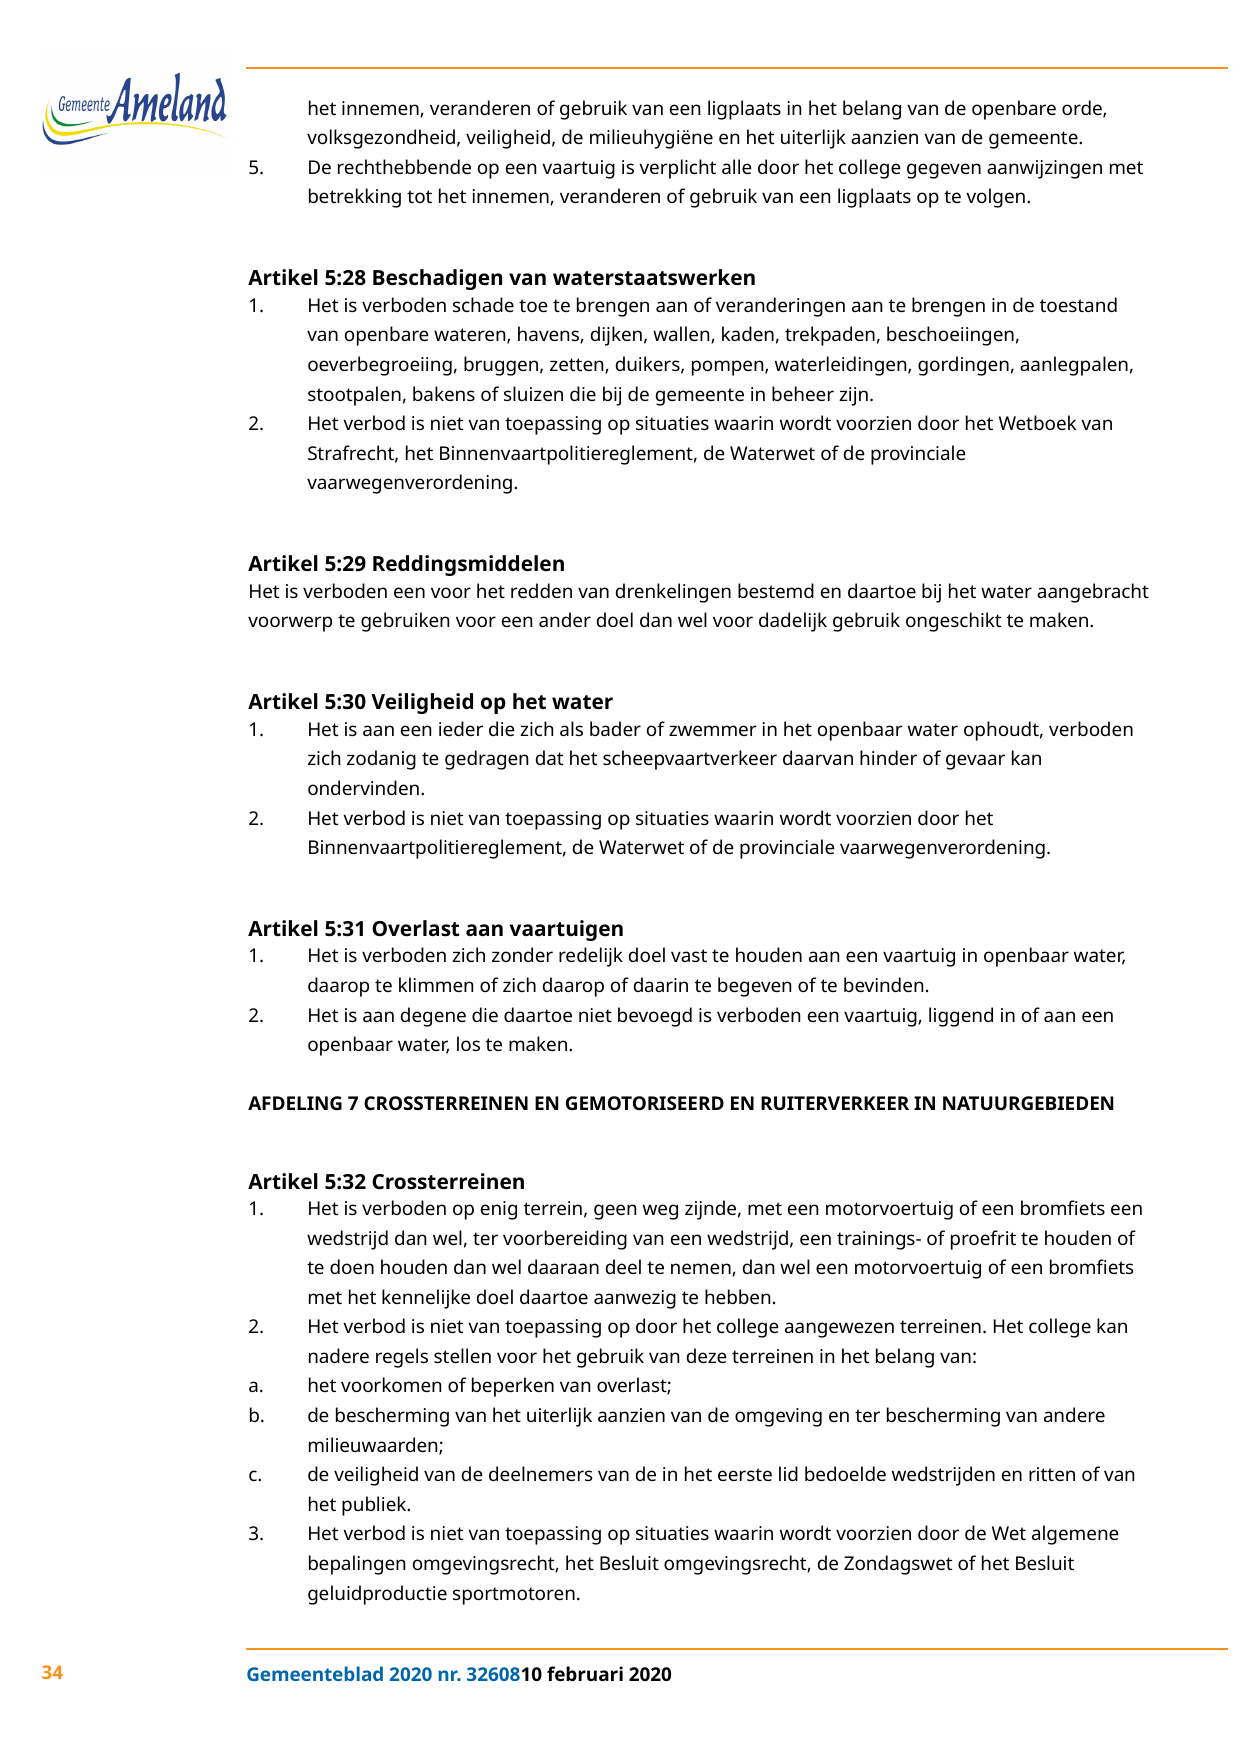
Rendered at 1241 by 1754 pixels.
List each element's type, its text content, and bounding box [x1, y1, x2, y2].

list Het verbod is niet van toepassing op situaties waarin wordt voorzien door de Wet algemene bepalingen omgevingsrecht, het Besluit omgevingsrecht, de Zondagswet of het Besluit geluidproductie sportmotoren. [248, 1521, 1152, 1606]
list de bescherming van het uiterlijk aanzien van de omgeving en ter bescherming van andere milieuwaarden; [248, 1402, 1152, 1458]
list Het verbod is niet van toepassing op situaties waarin wordt voorzien door het Binnenvaartpolitiereglement, de Waterwet of de provinciale vaarwegenverordening. [248, 805, 1152, 860]
text Artikel 5:31 Overlast aan vaartuigen [248, 914, 1152, 943]
text Het is verboden een voor het redden van drenkelingen bestemd en daartoe bij het water aangebracht voorwerp te gebruiken voor een ander doel dan wel voor dadelijk gebruik ongeschikt te maken. [248, 578, 1152, 633]
text Artikel 5:32 Crossterreinen [248, 1167, 1152, 1195]
list Het is verboden schade toe te brengen aan of veranderingen aan te brengen in de toestand van openbare wateren, havens, dijken, wallen, kaden, trekpaden, beschoeiingen, oeverbegroeiing, bruggen, zetten, duikers, pompen, waterleidingen, gordingen, aanlegpalen, stootpalen, bakens of sluizen die bij de gemeente in beheer zijn. [248, 292, 1152, 406]
list Het is verboden op enig terrein, geen weg zijnde, met een motorvoertuig of een bromfiets een wedstrijd dan wel, ter voorbereiding van een wedstrijd, een trainings- of proefrit te houden of te doen houden dan wel daaraan deel te nemen, dan wel een motorvoertuig of een bromfiets met het kennelijke doel daartoe aanwezig te hebben. [248, 1195, 1152, 1310]
list de veiligheid van de deelnemers van de in het eerste lid bedoelde wedstrijden en ritten of van het publiek. [248, 1461, 1152, 1517]
list Het is aan degene die daartoe niet bevoegd is verboden een vaartuig, liggend in of aan een openbaar water, los te maken. [248, 1002, 1152, 1057]
text AFDELING 7 CROSSTERREINEN EN GEMOTORISEERD EN RUITERVERKEER IN NATUURGEBIEDEN [248, 1091, 1152, 1116]
list Het verbod is niet van toepassing op situaties waarin wordt voorzien door het Wetboek van Strafrecht, het Binnenvaartpolitiereglement, de Waterwet of de provinciale vaarwegenverordening. [248, 410, 1152, 495]
list het voorkomen of beperken van overlast; [248, 1373, 1152, 1398]
text Artikel 5:29 Reddingsmiddelen [248, 549, 1152, 578]
text Artikel 5:28 Beschadigen van waterstaatswerken [248, 263, 1152, 292]
list Het is aan een ieder die zich als bader of zwemmer in het openbaar water ophoudt, verboden zich zodanig te gedragen dat het scheepvaartverkeer daarvan hinder of gevaar kan ondervinden. [248, 716, 1152, 801]
text Artikel 5:30 Veiligheid op het water [248, 687, 1152, 716]
list Het is verboden zich zonder redelijk doel vast te houden aan een vaartuig in openbaar water, daarop te klimmen of zich daarop of daarin te begeven of te bevinden. [248, 943, 1152, 998]
picture [41, 47, 231, 172]
list De rechthebbende op een vaartuig is verplicht alle door het college gegeven aanwijzingen met betrekking tot het innemen, veranderen of gebruik van een ligplaats op te volgen. [248, 154, 1152, 209]
list het innemen, veranderen of gebruik van een ligplaats in het belang van de openbare orde, volksgezondheid, veiligheid, de milieuhygiëne en het uiterlijk aanzien van de gemeente. [248, 95, 1152, 150]
list Het verbod is niet van toepassing op door het college aangewezen terreinen. Het college kan nadere regels stellen voor het gebruik van deze terreinen in het belang van: [248, 1313, 1152, 1369]
